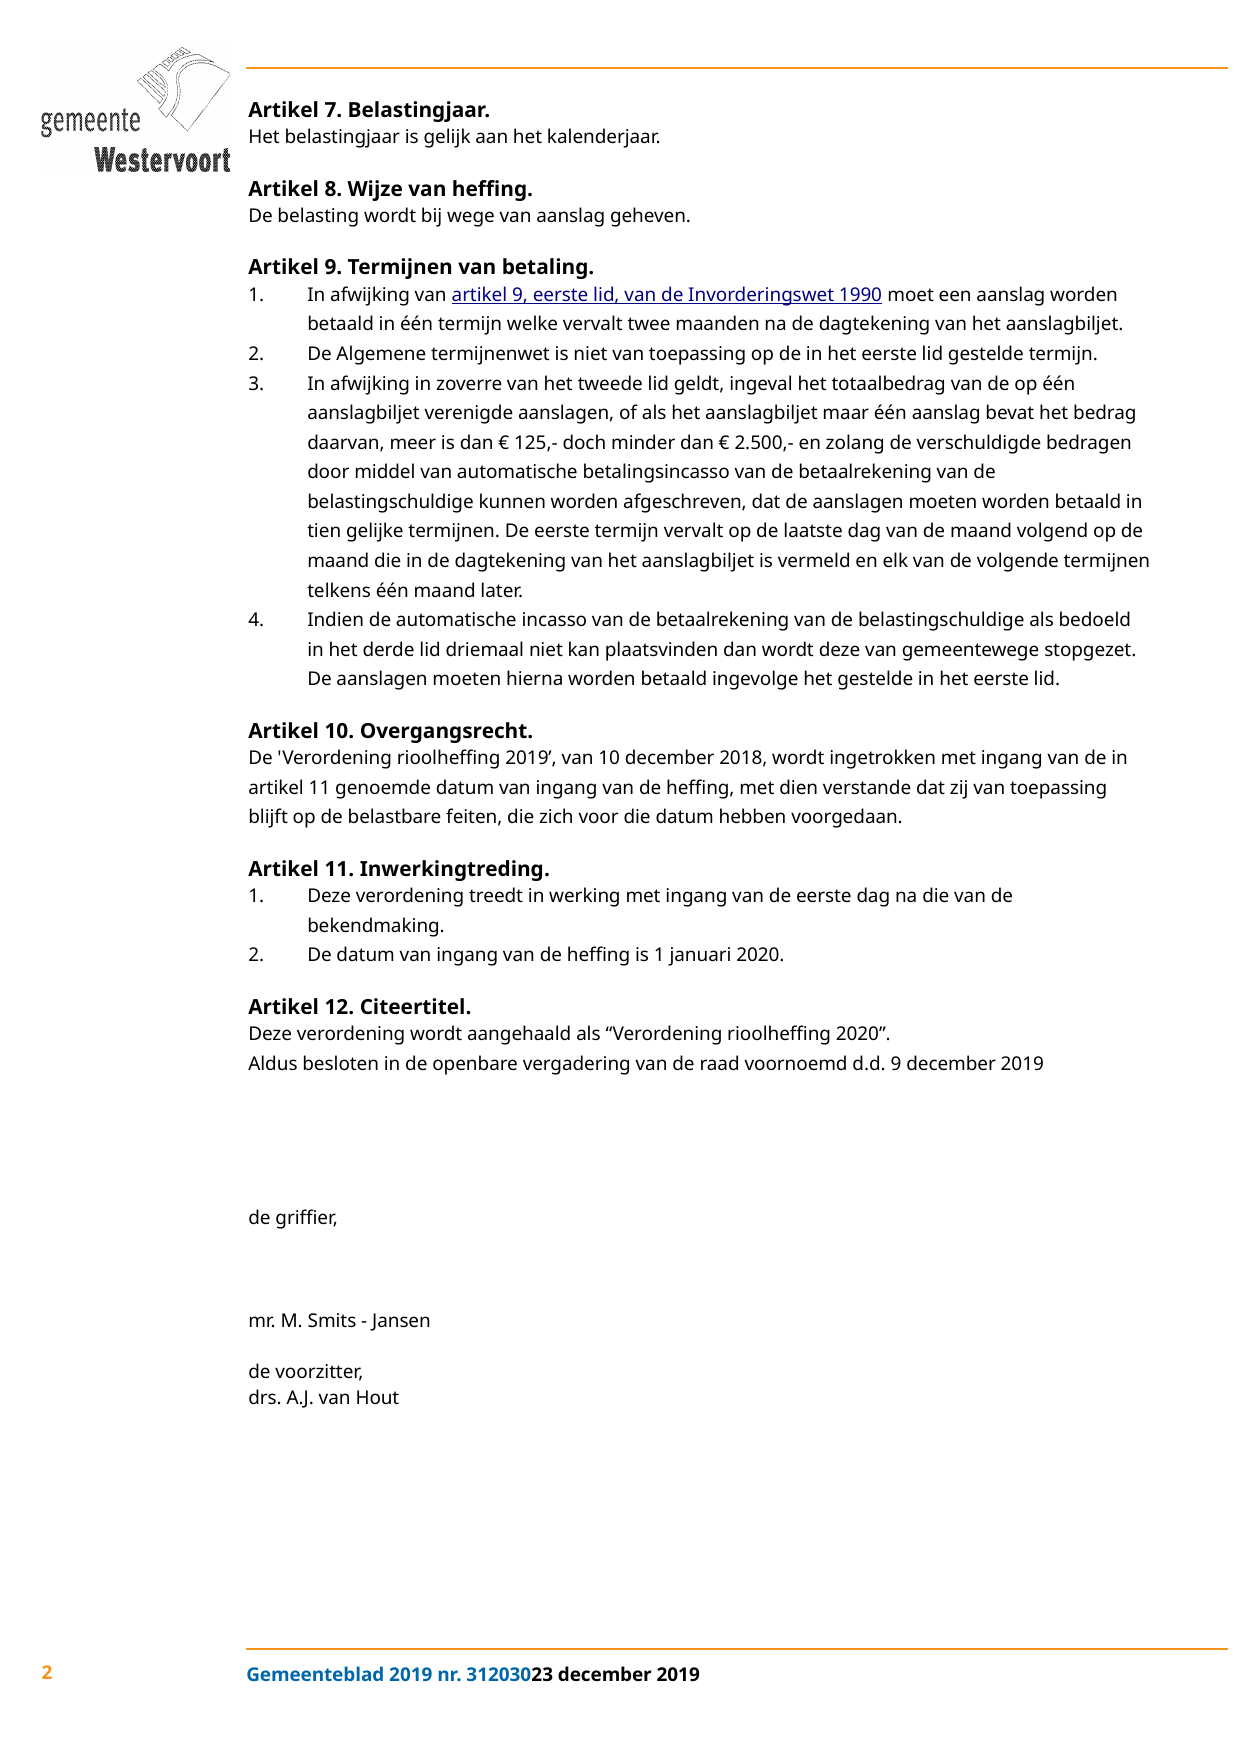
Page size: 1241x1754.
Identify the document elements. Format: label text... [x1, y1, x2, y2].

picture [41, 47, 231, 172]
text Het belastingjaar is gelijk aan het kalenderjaar. [248, 123, 1152, 149]
text Deze verordening wordt aangehaald als “Verordening rioolheffing 2020”. [248, 1020, 1152, 1046]
text Aldus besloten in de openbare vergadering van de raad voornoemd d.d. 9 december 2019 [248, 1050, 1152, 1076]
text drs. A.J. van Hout [248, 1384, 1152, 1410]
text Artikel 10. Overgangsrecht. [248, 716, 1152, 744]
list De Algemene termijnenwet is niet van toepassing op de in het eerste lid gestelde termijn. [248, 340, 1152, 366]
text Artikel 11. Inwerkingtreding. [248, 854, 1152, 882]
text Artikel 7. Belastingjaar. [248, 95, 1152, 123]
list In afwijking in zoverre van het tweede lid geldt, ingeval het totaalbedrag van de op één aanslagbiljet verenigde aanslagen, of als het aanslagbiljet maar één aanslag bevat het bedrag daarvan, meer is dan € 125,- doch minder dan € 2.500,- en zolang de verschuldigde bedragen door middel van automatische betalingsincasso van de betaalrekening van de belastingschuldige kunnen worden afgeschreven, dat de aanslagen moeten worden betaald in tien gelijke termijnen. De eerste termijn vervalt op de laatste dag van de maand volgend op de maand die in de dagtekening van het aanslagbiljet is vermeld en elk van de volgende termijnen telkens één maand later. [248, 370, 1152, 602]
list Deze verordening treedt in werking met ingang van de eerste dag na die van de bekendmaking. [248, 882, 1152, 938]
text De belasting wordt bij wege van aanslag geheven. [248, 202, 1152, 228]
text de griffier, [248, 1204, 1152, 1230]
list De datum van ingang van de heffing is 1 januari 2020. [248, 942, 1152, 967]
list In afwijking van artikel 9, eerste lid, van de Invorderingswet 1990 moet een aanslag worden betaald in één termijn welke vervalt twee maanden na de dagtekening van het aanslagbiljet. [248, 281, 1152, 336]
text Artikel 9. Termijnen van betaling. [248, 252, 1152, 281]
text de voorzitter, [248, 1359, 1152, 1384]
text De 'Verordening rioolheffing 2019’, van 10 december 2018, wordt ingetrokken met ingang van de in artikel 11 genoemde datum van ingang van de heffing, met dien verstande dat zij van toepassing blijft op de belastbare feiten, die zich voor die datum hebben voorgedaan. [248, 744, 1152, 829]
text Artikel 8. Wijze van heffing. [248, 174, 1152, 202]
text mr. M. Smits - Jansen [248, 1307, 1152, 1333]
text Artikel 12. Citeertitel. [248, 992, 1152, 1020]
list Indien de automatische incasso van de betaalrekening van de belastingschuldige als bedoeld in het derde lid driemaal niet kan plaatsvinden dan wordt deze van gemeentewege stopgezet. De aanslagen moeten hierna worden betaald ingevolge het gestelde in het eerste lid. [248, 606, 1152, 691]
